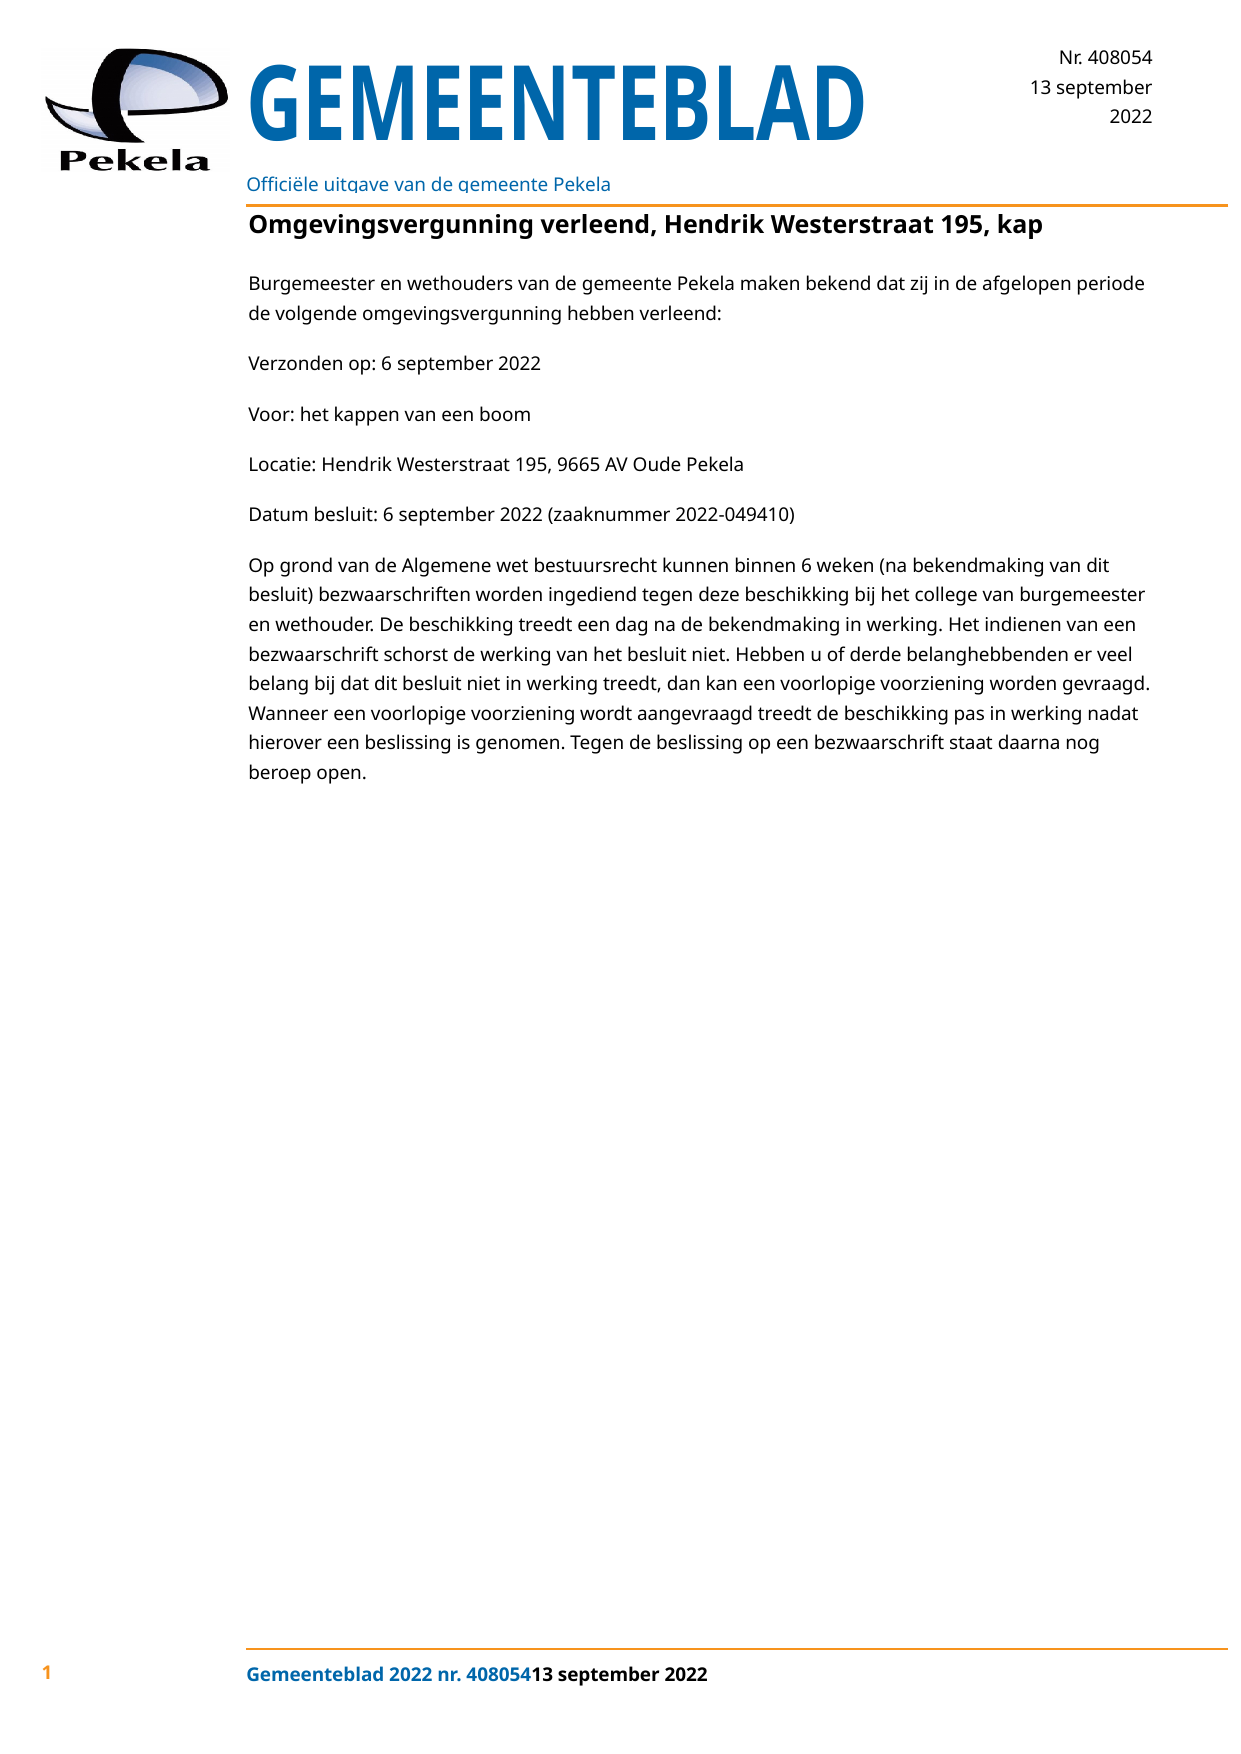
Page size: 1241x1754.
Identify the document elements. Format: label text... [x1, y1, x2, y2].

text Locatie: Hendrik Westerstraat 195, 9665 AV Oude Pekela [248, 451, 1152, 477]
text Omgevingsvergunning verleend, Hendrik Westerstraat 195, kap [248, 207, 1152, 241]
text Verzonden op: 6 september 2022 [248, 350, 1152, 376]
text Op grond van de Algemene wet bestuursrecht kunnen binnen 6 weken (na bekendmaking van dit besluit) bezwaarschriften worden ingediend tegen deze beschikking bij het college van burgemeester en wethouder. De beschikking treedt een dag na de bekendmaking in werking. Het indienen van een bezwaarschrift schorst de werking van het besluit niet. Hebben u of derde belanghebbenden er veel belang bij dat dit besluit niet in werking treedt, dan kan een voorlopige voorziening worden gevraagd. Wanneer een voorlopige voorziening wordt aangevraagd treedt de beschikking pas in werking nadat hierover een beslissing is genomen. Tegen de beslissing op een bezwaarschrift staat daarna nog beroep open. [248, 552, 1152, 785]
text Voor: het kappen van een boom [248, 401, 1152, 426]
text Datum besluit: 6 september 2022 (zaaknummer 2022-049410) [248, 502, 1152, 527]
picture [41, 47, 231, 172]
text Burgemeester en wethouders van de gemeente Pekela maken bekend dat zij in de afgelopen periode de volgende omgevingsvergunning hebben verleend: [248, 270, 1152, 326]
